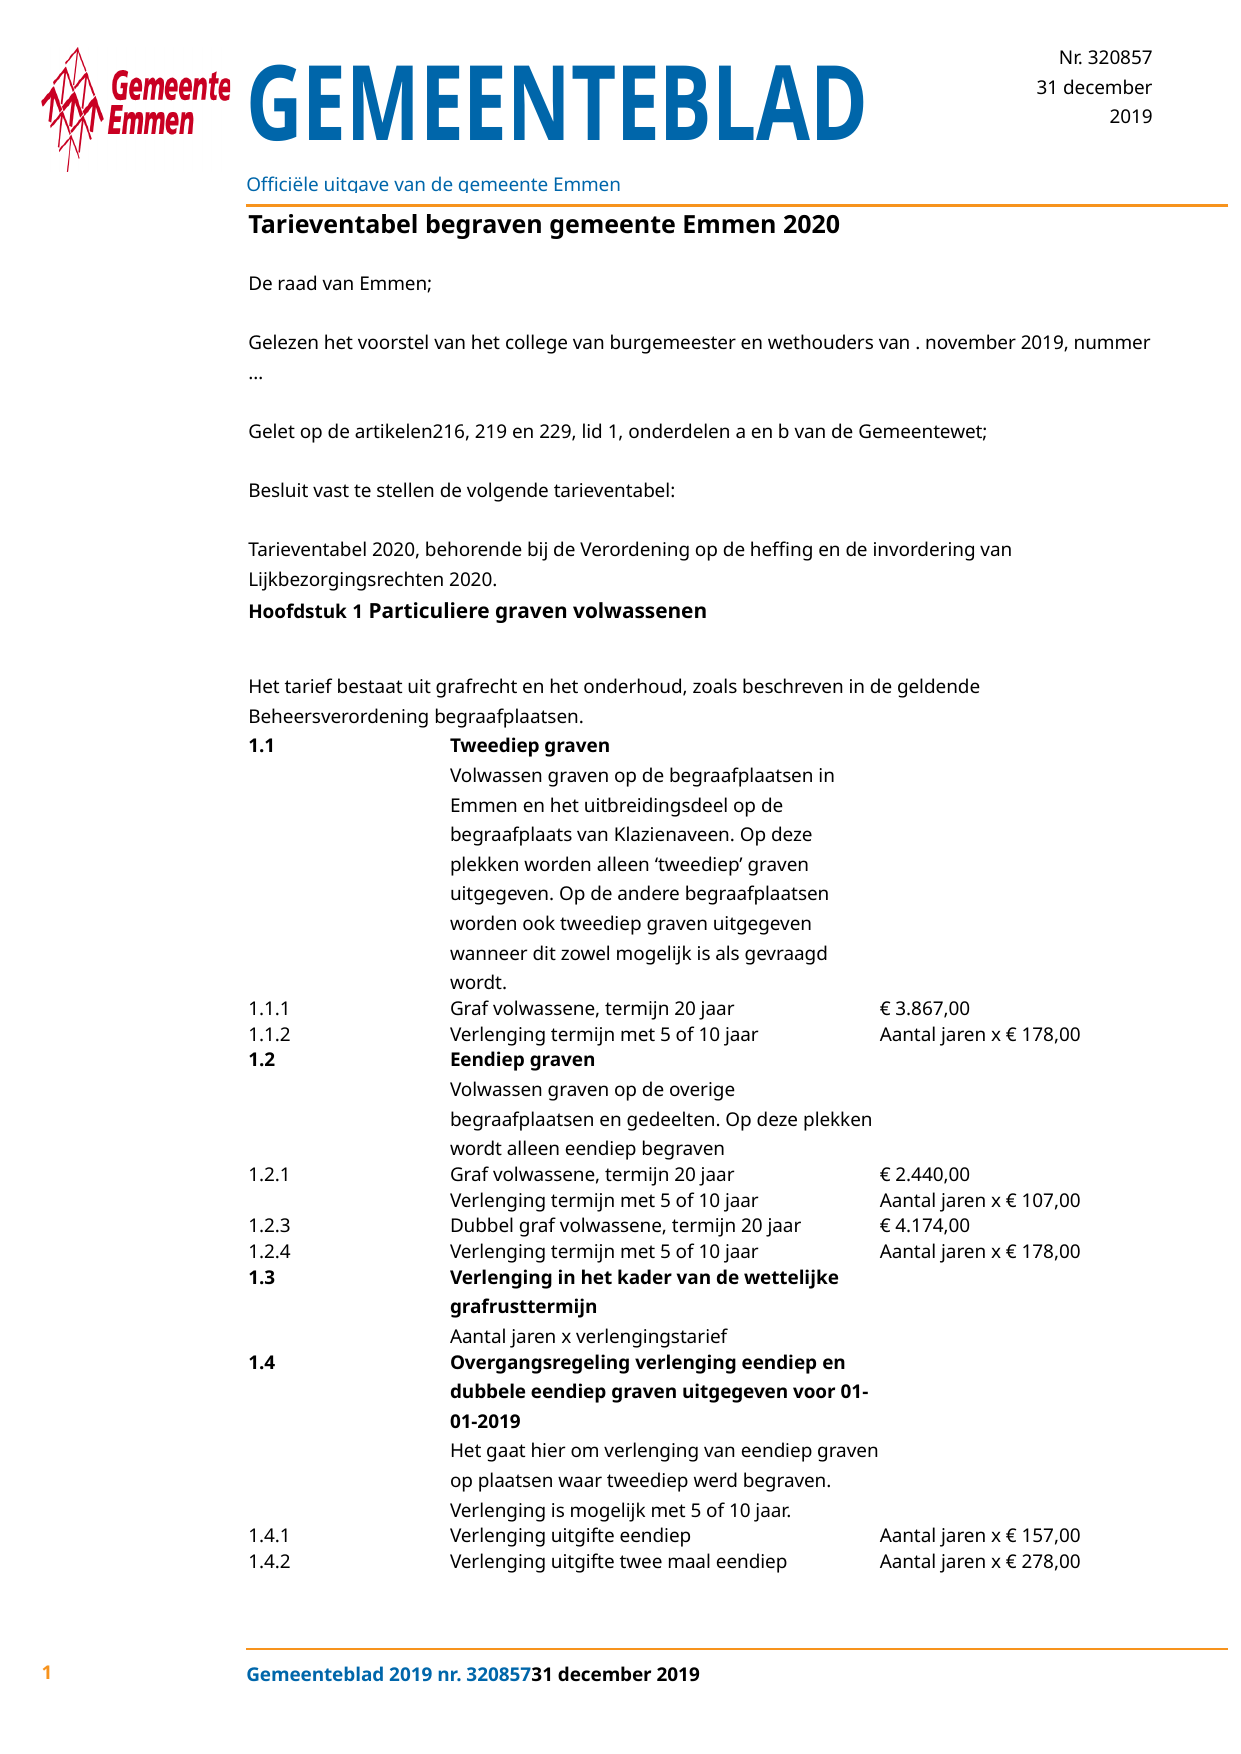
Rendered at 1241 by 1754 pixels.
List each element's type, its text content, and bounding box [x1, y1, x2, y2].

table_cell Dubbel graf volwassene, termijn 20 jaar [450, 1213, 879, 1238]
table_header [880, 733, 1152, 995]
table_cell 1.4.1 [248, 1523, 450, 1548]
table_cell 1.2.4 [248, 1238, 450, 1264]
table_cell € 2.440,00 [880, 1161, 1152, 1187]
table_cell 1.4.2 [248, 1548, 450, 1574]
table_cell Verlenging termijn met 5 of 10 jaar [450, 1187, 879, 1212]
text De raad van Emmen; [248, 270, 1152, 296]
text Tarieventabel 2020, behorende bij de Verordening op de heffing en de invordering van Lijkbezorgingsrechten 2020. [248, 537, 1152, 592]
table_cell Graf volwassene, termijn 20 jaar [450, 995, 879, 1021]
table_cell 1.2.3 [248, 1213, 450, 1238]
table_cell [880, 1264, 1152, 1349]
text Gelet op de artikelen216, 219 en 229, lid 1, onderdelen a en b van de Gemeentewet; [248, 418, 1152, 444]
table_cell 1.3 [248, 1264, 450, 1349]
table_header Tweediep graven Volwassen graven op de begraafplaatsen in Emmen en het uitbreidingsdeel op de begraafplaats van Klazienaveen. Op deze plekken worden alleen ‘tweediep’ graven uitgegeven. Op de andere begraafplaatsen worden ook tweediep graven uitgegeven wanneer dit zowel mogelijk is als gevraagd wordt. [450, 733, 879, 995]
text Gelezen het voorstel van het college van burgemeester en wethouders van . november 2019, nummer … [248, 329, 1152, 385]
picture [41, 47, 231, 172]
table_cell Aantal jaren x € 107,00 [880, 1187, 1152, 1212]
table_cell 1.1.1 [248, 995, 450, 1021]
table_cell Aantal jaren x € 178,00 [880, 1238, 1152, 1264]
table_cell [880, 1349, 1152, 1522]
table_cell 1.2.1 [248, 1161, 450, 1187]
table_cell Graf volwassene, termijn 20 jaar [450, 1161, 879, 1187]
table_cell € 4.174,00 [880, 1213, 1152, 1238]
table_cell Verlenging uitgifte eendiep [450, 1523, 879, 1548]
text Hoofdstuk 1 Particuliere graven volwassenen [248, 596, 1152, 624]
table_cell € 3.867,00 [880, 995, 1152, 1021]
table_cell 1.2 [248, 1047, 450, 1161]
table_cell Eendiep graven Volwassen graven op de overige begraafplaatsen en gedeelten. Op deze plekken wordt alleen eendiep begraven [450, 1047, 879, 1161]
table_cell Verlenging termijn met 5 of 10 jaar [450, 1021, 879, 1047]
table_cell 1.4 [248, 1349, 450, 1522]
text Het tarief bestaat uit grafrecht en het onderhoud, zoals beschreven in de geldende Beheersverordening begraafplaatsen. [248, 673, 1152, 729]
text Tarieventabel begraven gemeente Emmen 2020 [248, 207, 1152, 241]
table_header 1.1 [248, 733, 450, 995]
table_cell Aantal jaren x € 157,00 [880, 1523, 1152, 1548]
table_cell Aantal jaren x € 278,00 [880, 1548, 1152, 1574]
table_cell Overgangsregeling verlenging eendiep en dubbele eendiep graven uitgegeven voor 01-01-2019 Het gaat hier om verlenging van eendiep graven op plaatsen waar tweediep werd begraven. Verlenging is mogelijk met 5 of 10 jaar. [450, 1349, 879, 1522]
table_cell Aantal jaren x € 178,00 [880, 1021, 1152, 1047]
table_cell [880, 1047, 1152, 1161]
table_cell [248, 1187, 450, 1212]
text Besluit vast te stellen de volgende tarieventabel: [248, 477, 1152, 503]
table_cell Verlenging uitgifte twee maal eendiep [450, 1548, 879, 1574]
table_cell 1.1.2 [248, 1021, 450, 1047]
table_cell Verlenging termijn met 5 of 10 jaar [450, 1238, 879, 1264]
table_cell Verlenging in het kader van de wettelijke grafrusttermijn Aantal jaren x verlengingstarief [450, 1264, 879, 1349]
